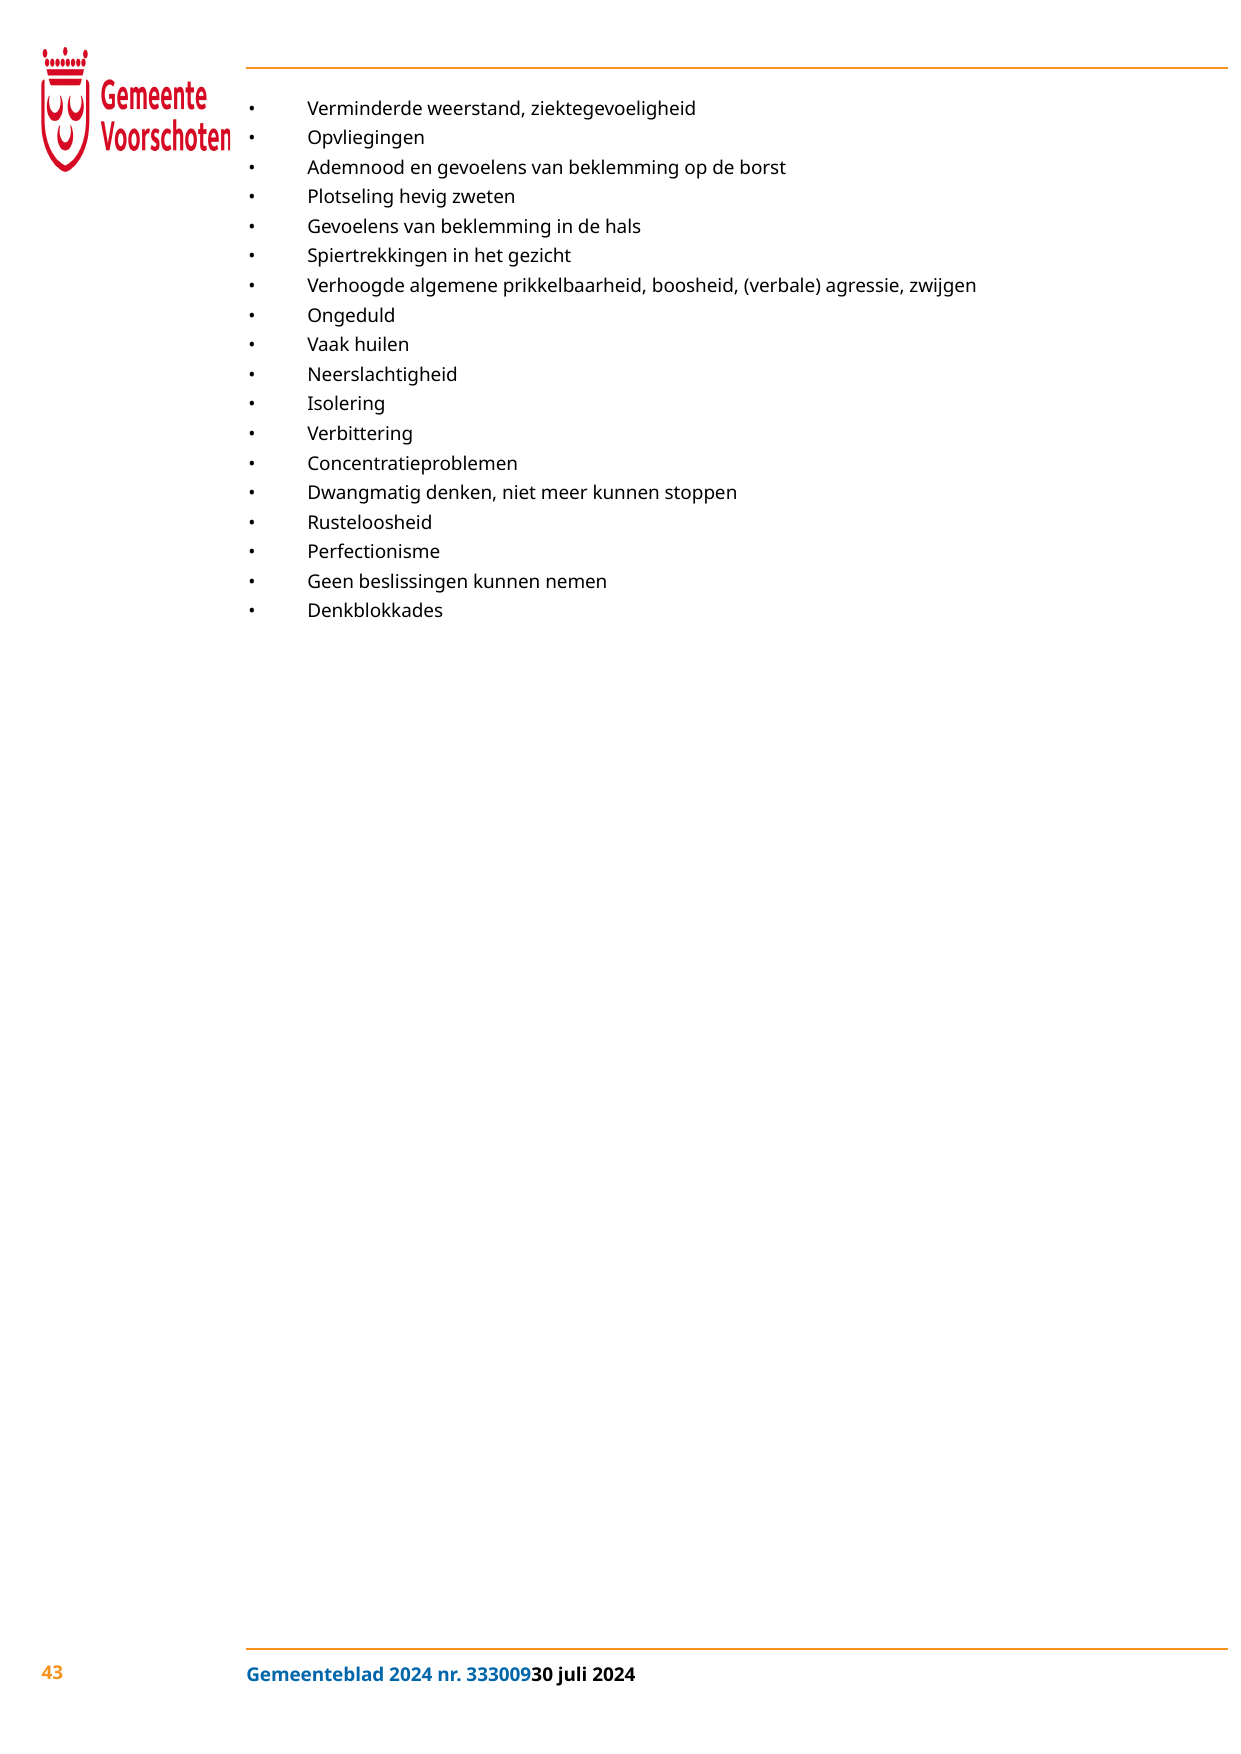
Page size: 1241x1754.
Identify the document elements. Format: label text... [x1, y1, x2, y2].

list Geen beslissingen kunnen nemen [248, 568, 1152, 594]
list Vaak huilen [248, 331, 1152, 357]
list Isolering [248, 391, 1152, 416]
list Opvliegingen [248, 124, 1152, 150]
picture [41, 47, 231, 172]
list Verhoogde algemene prikkelbaarheid, boosheid, (verbale) agressie, zwijgen [248, 272, 1152, 298]
list Plotseling hevig zweten [248, 183, 1152, 209]
list Perfectionisme [248, 538, 1152, 564]
list Rusteloosheid [248, 509, 1152, 535]
list Concentratieproblemen [248, 450, 1152, 476]
list Verminderde weerstand, ziektegevoeligheid [248, 95, 1152, 121]
list Ongeduld [248, 302, 1152, 328]
list Gevoelens van beklemming in de hals [248, 213, 1152, 239]
list Denkblokkades [248, 598, 1152, 623]
list Spiertrekkingen in het gezicht [248, 243, 1152, 268]
list Ademnood en gevoelens van beklemming op de borst [248, 154, 1152, 180]
list Dwangmatig denken, niet meer kunnen stoppen [248, 479, 1152, 505]
list Neerslachtigheid [248, 361, 1152, 387]
list Verbittering [248, 420, 1152, 446]
